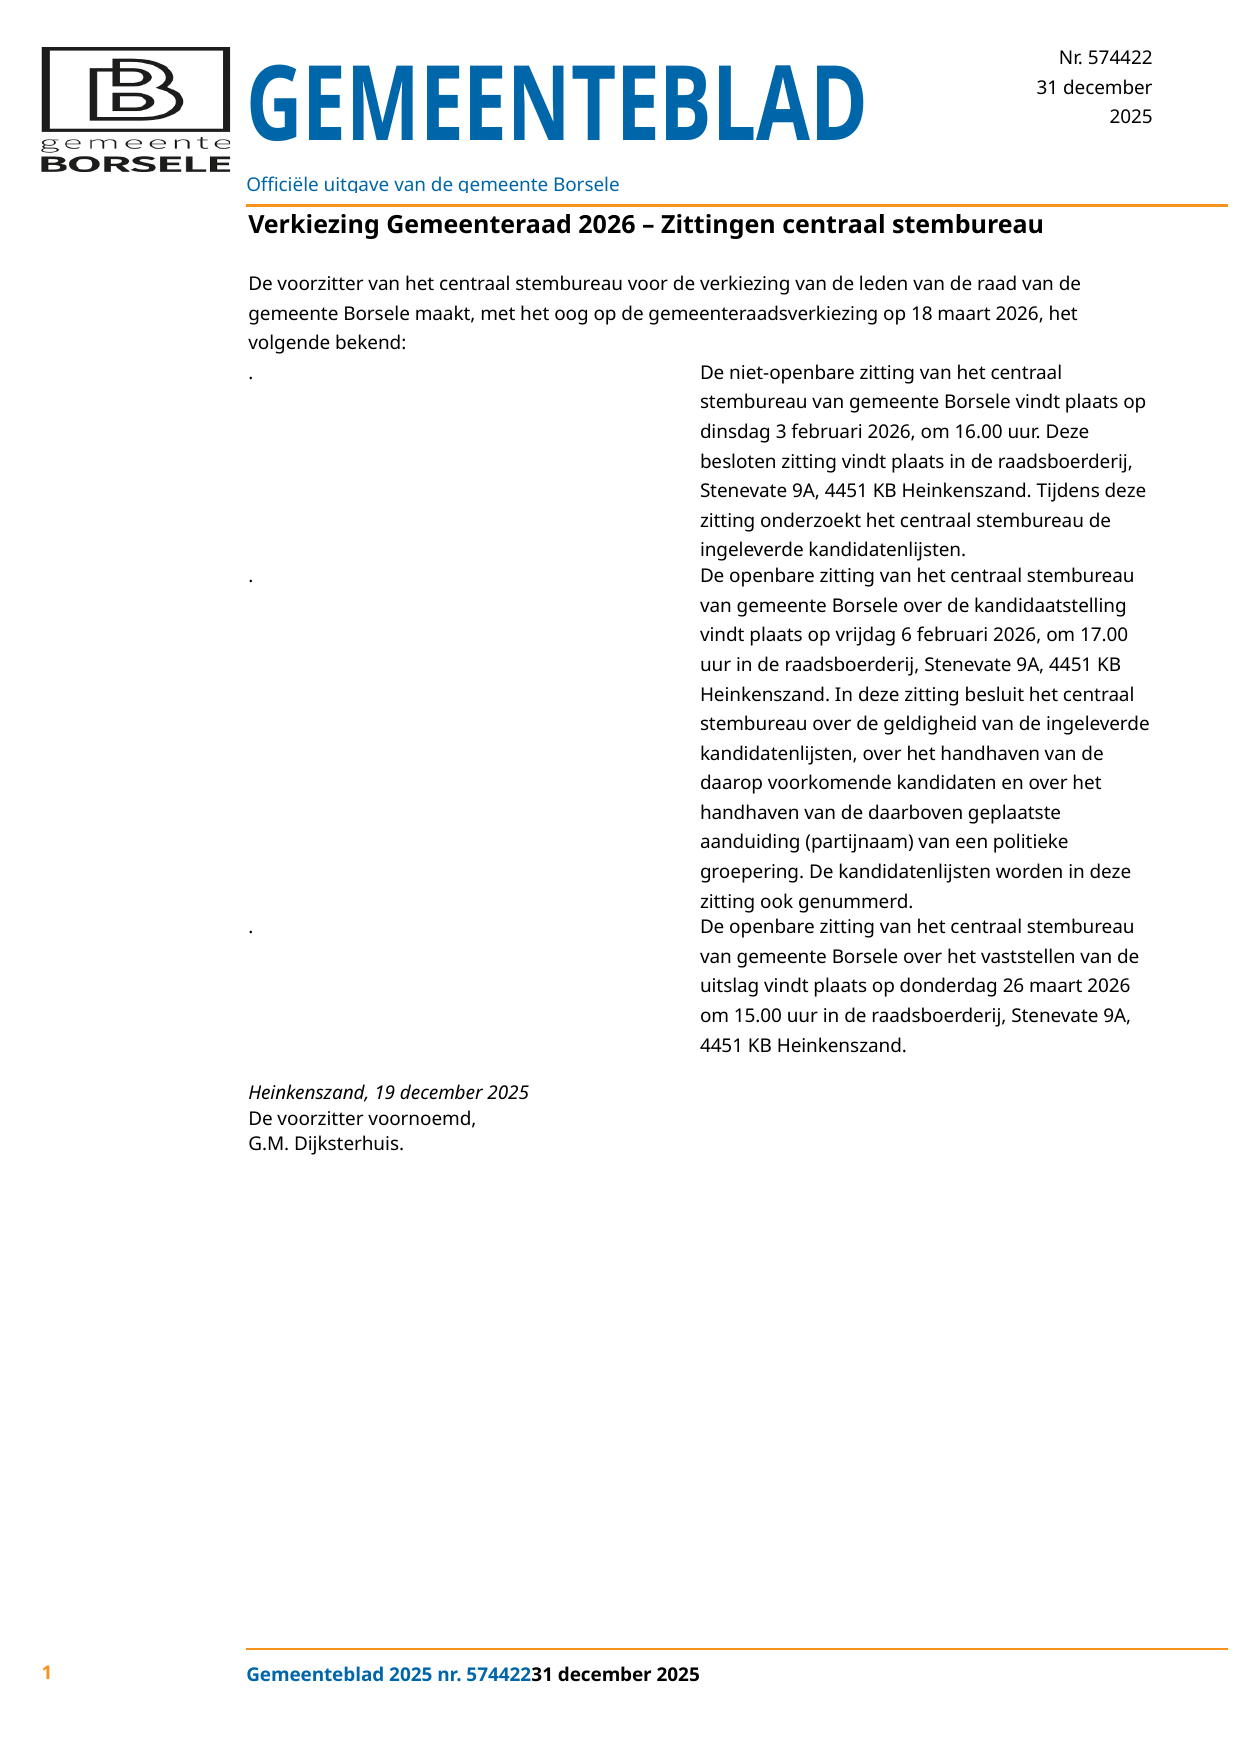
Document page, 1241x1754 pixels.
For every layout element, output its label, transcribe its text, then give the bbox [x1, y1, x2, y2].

text De voorzitter voornoemd, [248, 1105, 1152, 1131]
text De voorzitter van het centraal stembureau voor de verkiezing van de leden van de raad van de gemeente Borsele maakt, met het oog op de gemeenteraadsverkiezing op 18 maart 2026, het volgende bekend: [248, 270, 1152, 355]
table_cell De openbare zitting van het centraal stembureau van gemeente Borsele over de kandidaatstelling vindt plaats op vrijdag 6 februari 2026, om 17.00 uur in de raadsboerderij, Stenevate 9A, 4451 KB Heinkenszand. In deze zitting besluit het centraal stembureau over de geldigheid van de ingeleverde kandidatenlijsten, over het handhaven van de daarop voorkomende kandidaten en over het handhaven van de daarboven geplaatste aanduiding (partijnaam) van een politieke groepering. De kandidatenlijsten worden in deze zitting ook genummerd. [700, 563, 1152, 913]
table_header De niet-openbare zitting van het centraal stembureau van gemeente Borsele vindt plaats op dinsdag 3 februari 2026, om 16.00 uur. Deze besloten zitting vindt plaats in de raadsboerderij, Stenevate 9A, 4451 KB Heinkenszand. Tijdens deze zitting onderzoekt het centraal stembureau de ingeleverde kandidatenlijsten. [700, 359, 1152, 562]
text Heinkenszand, 19 december 2025 [248, 1079, 1152, 1105]
table_header . [248, 359, 700, 562]
table_cell . [248, 914, 700, 1058]
text Verkiezing Gemeenteraad 2026 – Zittingen centraal stembureau [248, 207, 1152, 241]
table_cell De openbare zitting van het centraal stembureau van gemeente Borsele over het vaststellen van de uitslag vindt plaats op donderdag 26 maart 2026 om 15.00 uur in de raadsboerderij, Stenevate 9A, 4451 KB Heinkenszand. [700, 914, 1152, 1058]
text G.M. Dijksterhuis. [248, 1131, 1152, 1156]
table_cell . [248, 563, 700, 913]
picture [41, 47, 231, 172]
